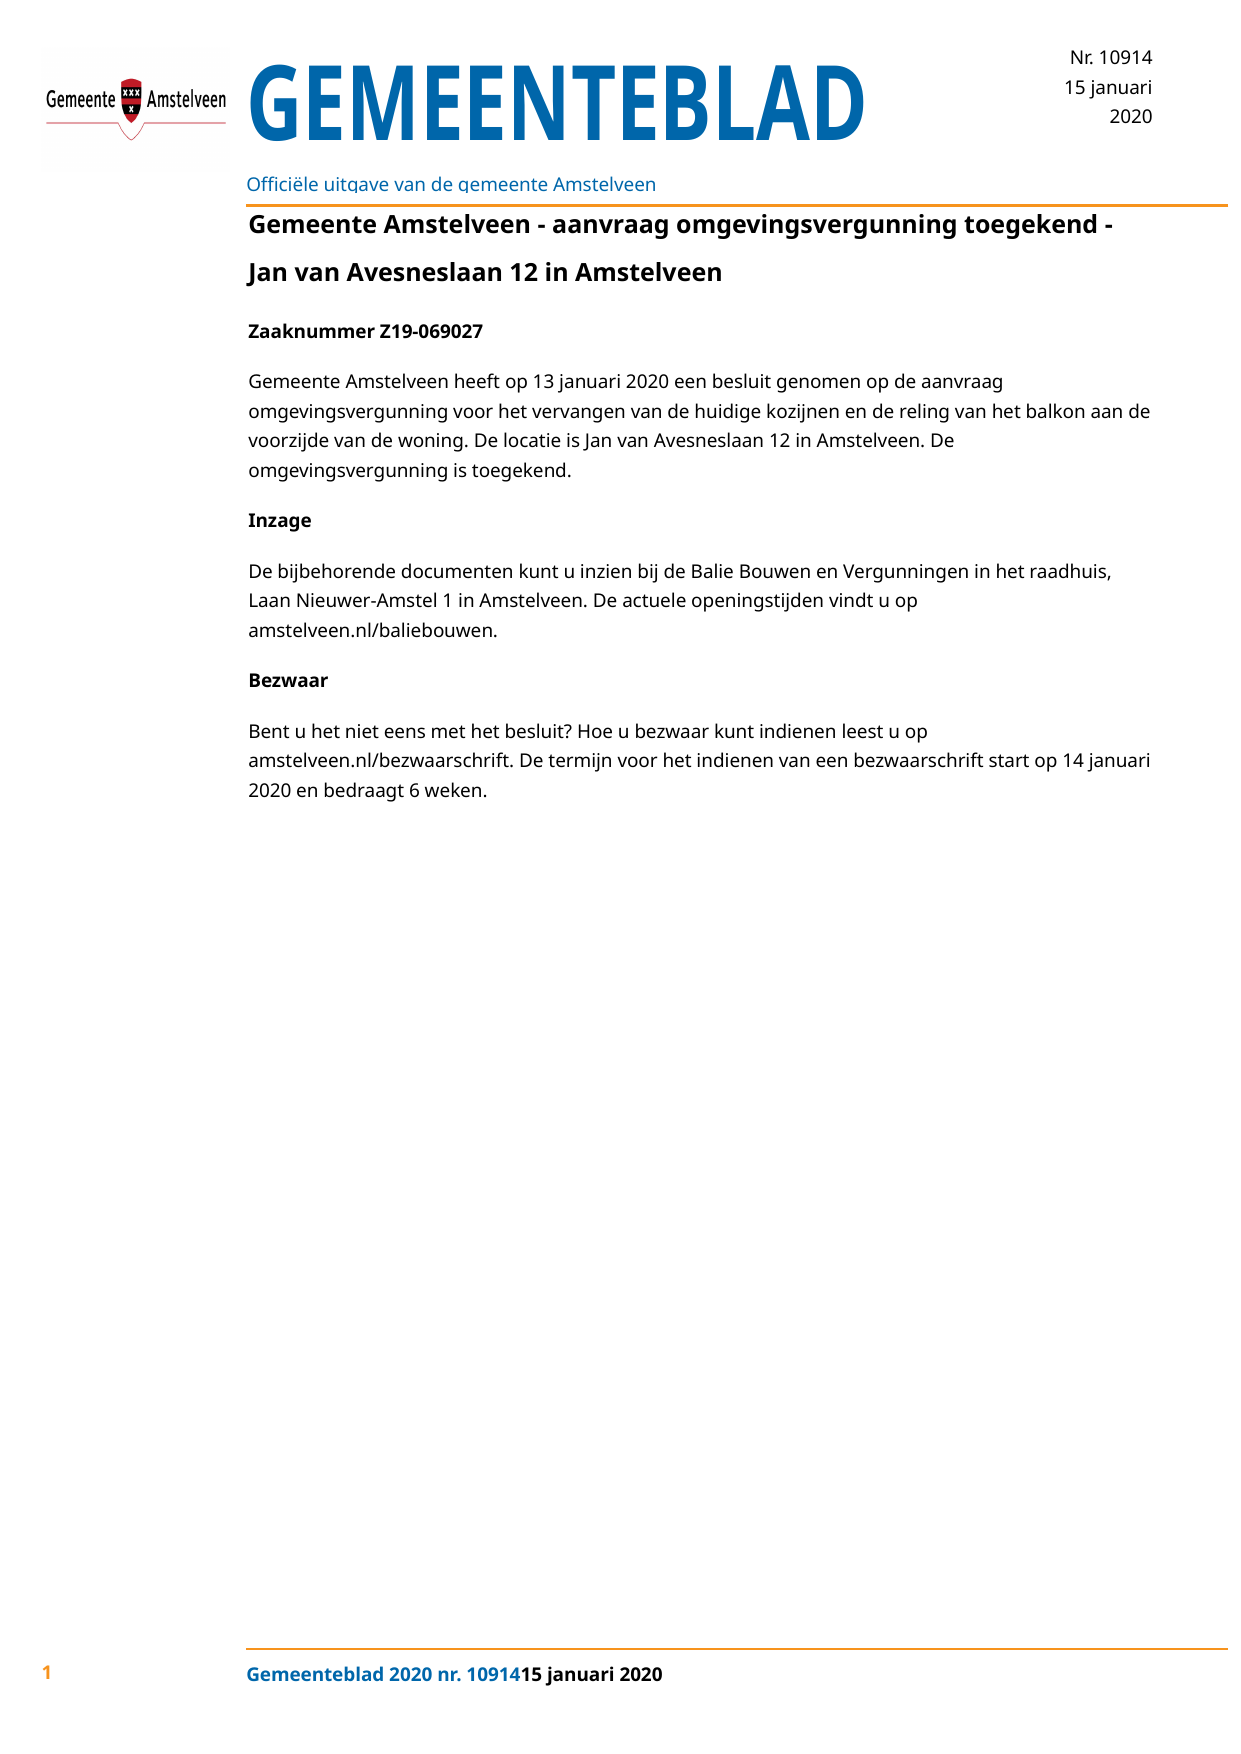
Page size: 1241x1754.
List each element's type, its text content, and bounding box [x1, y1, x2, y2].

text Bent u het niet eens met het besluit? Hoe u bezwaar kunt indienen leest u op amstelveen.nl/bezwaarschrift. De termijn voor het indienen van een bezwaarschrift start op 14 januari 2020 en bedraagt 6 weken. [248, 718, 1152, 803]
text Bezwaar [248, 667, 1152, 693]
text Gemeente Amstelveen - aanvraag omgevingsvergunning toegekend - Jan van Avesneslaan 12 in Amstelveen [248, 207, 1152, 288]
text Zaaknummer Z19-069027 [248, 318, 1152, 344]
text Inzage [248, 507, 1152, 533]
text Gemeente Amstelveen heeft op 13 januari 2020 een besluit genomen op de aanvraag omgevingsvergunning voor het vervangen van de huidige kozijnen en de reling van het balkon aan de voorzijde van de woning. De locatie is Jan van Avesneslaan 12 in Amstelveen. De omgevingsvergunning is toegekend. [248, 368, 1152, 483]
text De bijbehorende documenten kunt u inzien bij de Balie Bouwen en Vergunningen in het raadhuis, Laan Nieuwer-Amstel 1 in Amstelveen. De actuele openingstijden vindt u op amstelveen.nl/baliebouwen. [248, 558, 1152, 643]
picture [41, 47, 231, 172]
